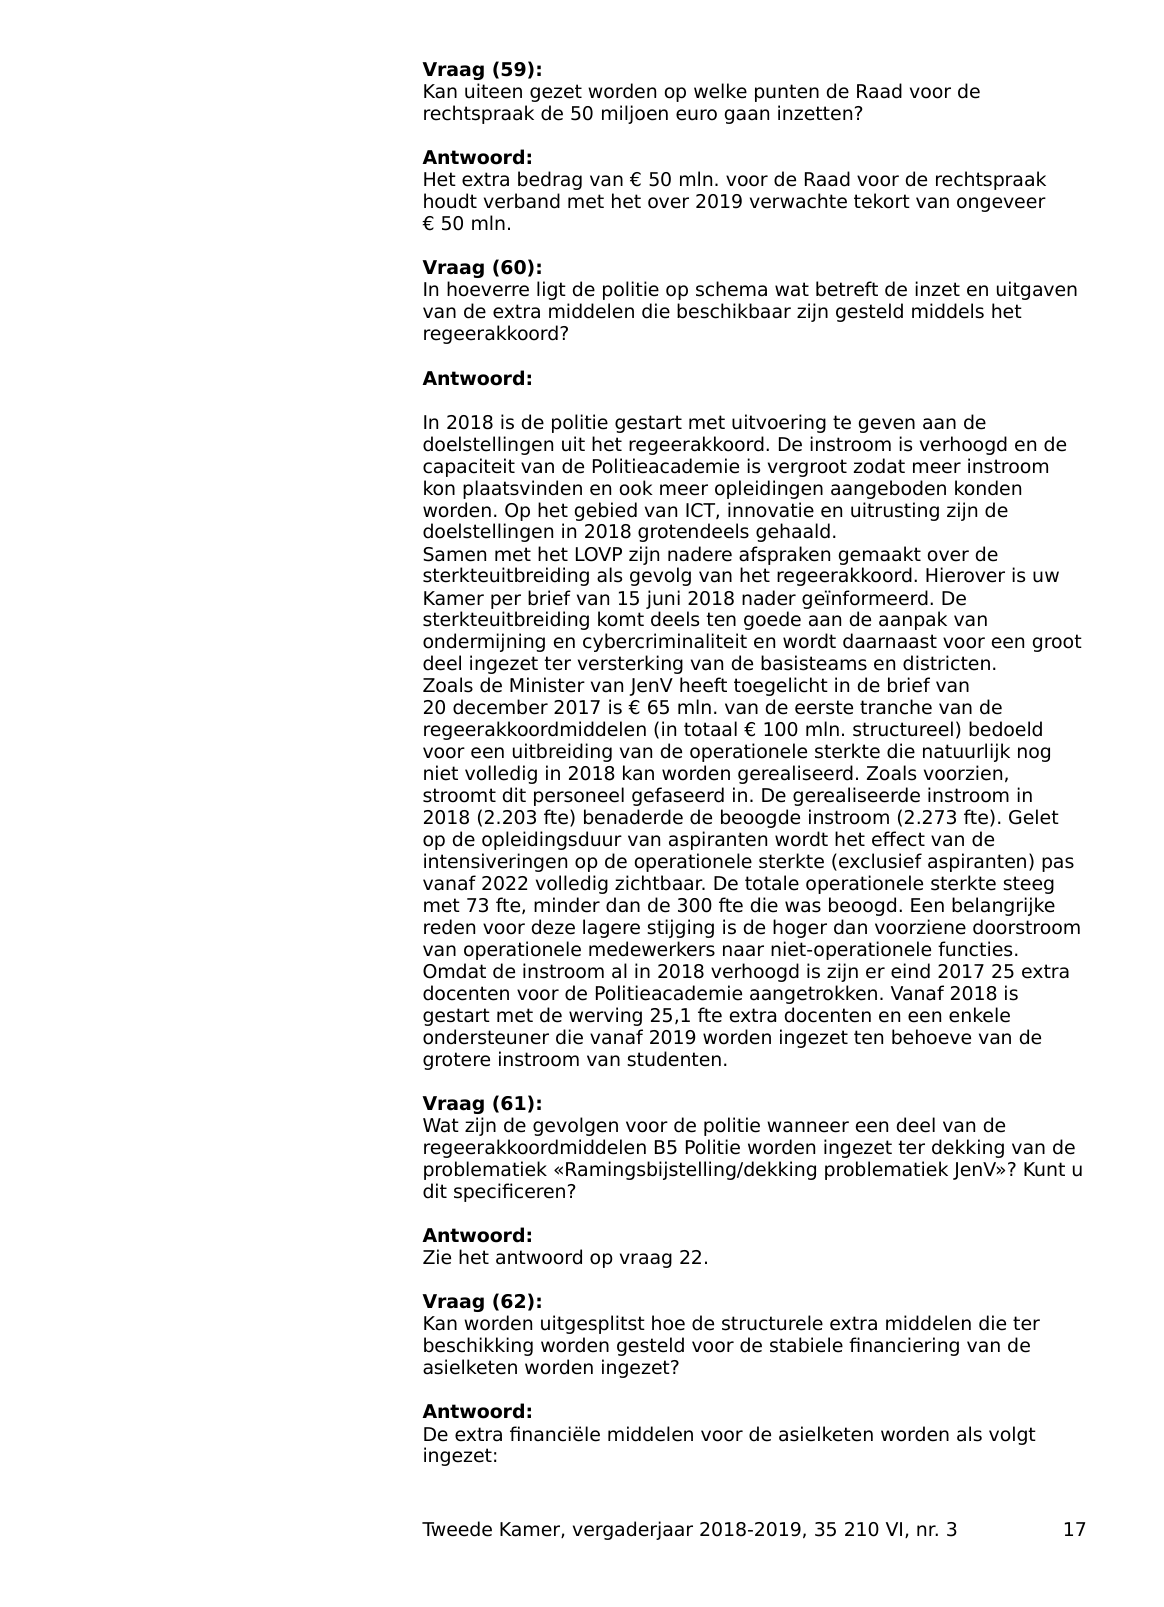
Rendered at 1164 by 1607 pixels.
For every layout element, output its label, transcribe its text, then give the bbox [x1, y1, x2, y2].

subtitle Antwoord: [422, 147, 1087, 169]
subtitle Antwoord: [422, 367, 1087, 389]
text Samen met het LOVP zijn nadere afspraken gemaakt over de sterkteuitbreiding als gevolg van het regeerakkoord. Hierover is uw Kamer per brief van 15 juni 2018 nader geïnformeerd. De sterkteuitbreiding komt deels ten goede aan de aanpak van ondermijning en cybercriminaliteit en wordt daarnaast voor een groot deel ingezet ter versterking van de basisteams en districten. [422, 543, 1087, 675]
text In 2018 is de politie gestart met uitvoering te geven aan de doelstellingen uit het regeerakkoord. De instroom is verhoogd en de capaciteit van de Politieacademie is vergroot zodat meer instroom kon plaatsvinden en ook meer opleidingen aangeboden konden worden. Op het gebied van ICT, innovatie en uitrusting zijn de doelstellingen in 2018 grotendeels gehaald. [422, 412, 1087, 543]
subtitle Vraag (62): [422, 1291, 1087, 1313]
text Zoals de Minister van JenV heeft toegelicht in de brief van 20 december 2017 is € 65 mln. van de eerste tranche van de regeerakkoordmiddelen (in totaal € 100 mln. structureel) bedoeld voor een uitbreiding van de operationele sterkte die natuurlijk nog niet volledig in 2018 kan worden gerealiseerd. Zoals voorzien, stroomt dit personeel gefaseerd in. De gerealiseerde instroom in 2018 (2.203 fte) benaderde de beoogde instroom (2.273 fte). Gelet op de opleidingsduur van aspiranten wordt het effect van de intensiveringen op de operationele sterkte (exclusief aspiranten) pas vanaf 2022 volledig zichtbaar. De totale operationele sterkte steeg met 73 fte, minder dan de 300 fte die was beoogd. Een belangrijke reden voor deze lagere stijging is de hoger dan voorziene doorstroom van operationele medewerkers naar niet-operationele functies. [422, 675, 1087, 961]
text Omdat de instroom al in 2018 verhoogd is zijn er eind 2017 25 extra docenten voor de Politieacademie aangetrokken. Vanaf 2018 is gestart met de werving 25,1 fte extra docenten en een enkele ondersteuner die vanaf 2019 worden ingezet ten behoeve van de grotere instroom van studenten. [422, 961, 1087, 1071]
text Zie het antwoord op vraag 22. [422, 1247, 1087, 1269]
subtitle Antwoord: [422, 1401, 1087, 1423]
subtitle Vraag (60): [422, 257, 1087, 279]
subtitle Antwoord: [422, 1225, 1087, 1247]
text Wat zijn de gevolgen voor de politie wanneer een deel van de regeerakkoordmiddelen B5 Politie worden ingezet ter dekking van de problematiek «Ramingsbijstelling/dekking problematiek JenV»? Kunt u dit specificeren? [422, 1115, 1087, 1203]
text Het extra bedrag van € 50 mln. voor de Raad voor de rechtspraak houdt verband met het over 2019 verwachte tekort van ongeveer € 50 mln. [422, 169, 1087, 235]
text Kan worden uitgesplitst hoe de structurele extra middelen die ter beschikking worden gesteld voor de stabiele financiering van de asielketen worden ingezet? [422, 1313, 1087, 1379]
text In hoeverre ligt de politie op schema wat betreft de inzet en uitgaven van de extra middelen die beschikbaar zijn gesteld middels het regeerakkoord? [422, 279, 1087, 345]
text De extra financiële middelen voor de asielketen worden als volgt ingezet: [422, 1423, 1087, 1467]
text Kan uiteen gezet worden op welke punten de Raad voor de rechtspraak de 50 miljoen euro gaan inzetten? [422, 81, 1087, 125]
subtitle Vraag (61): [422, 1093, 1087, 1115]
subtitle Vraag (59): [422, 59, 1087, 81]
